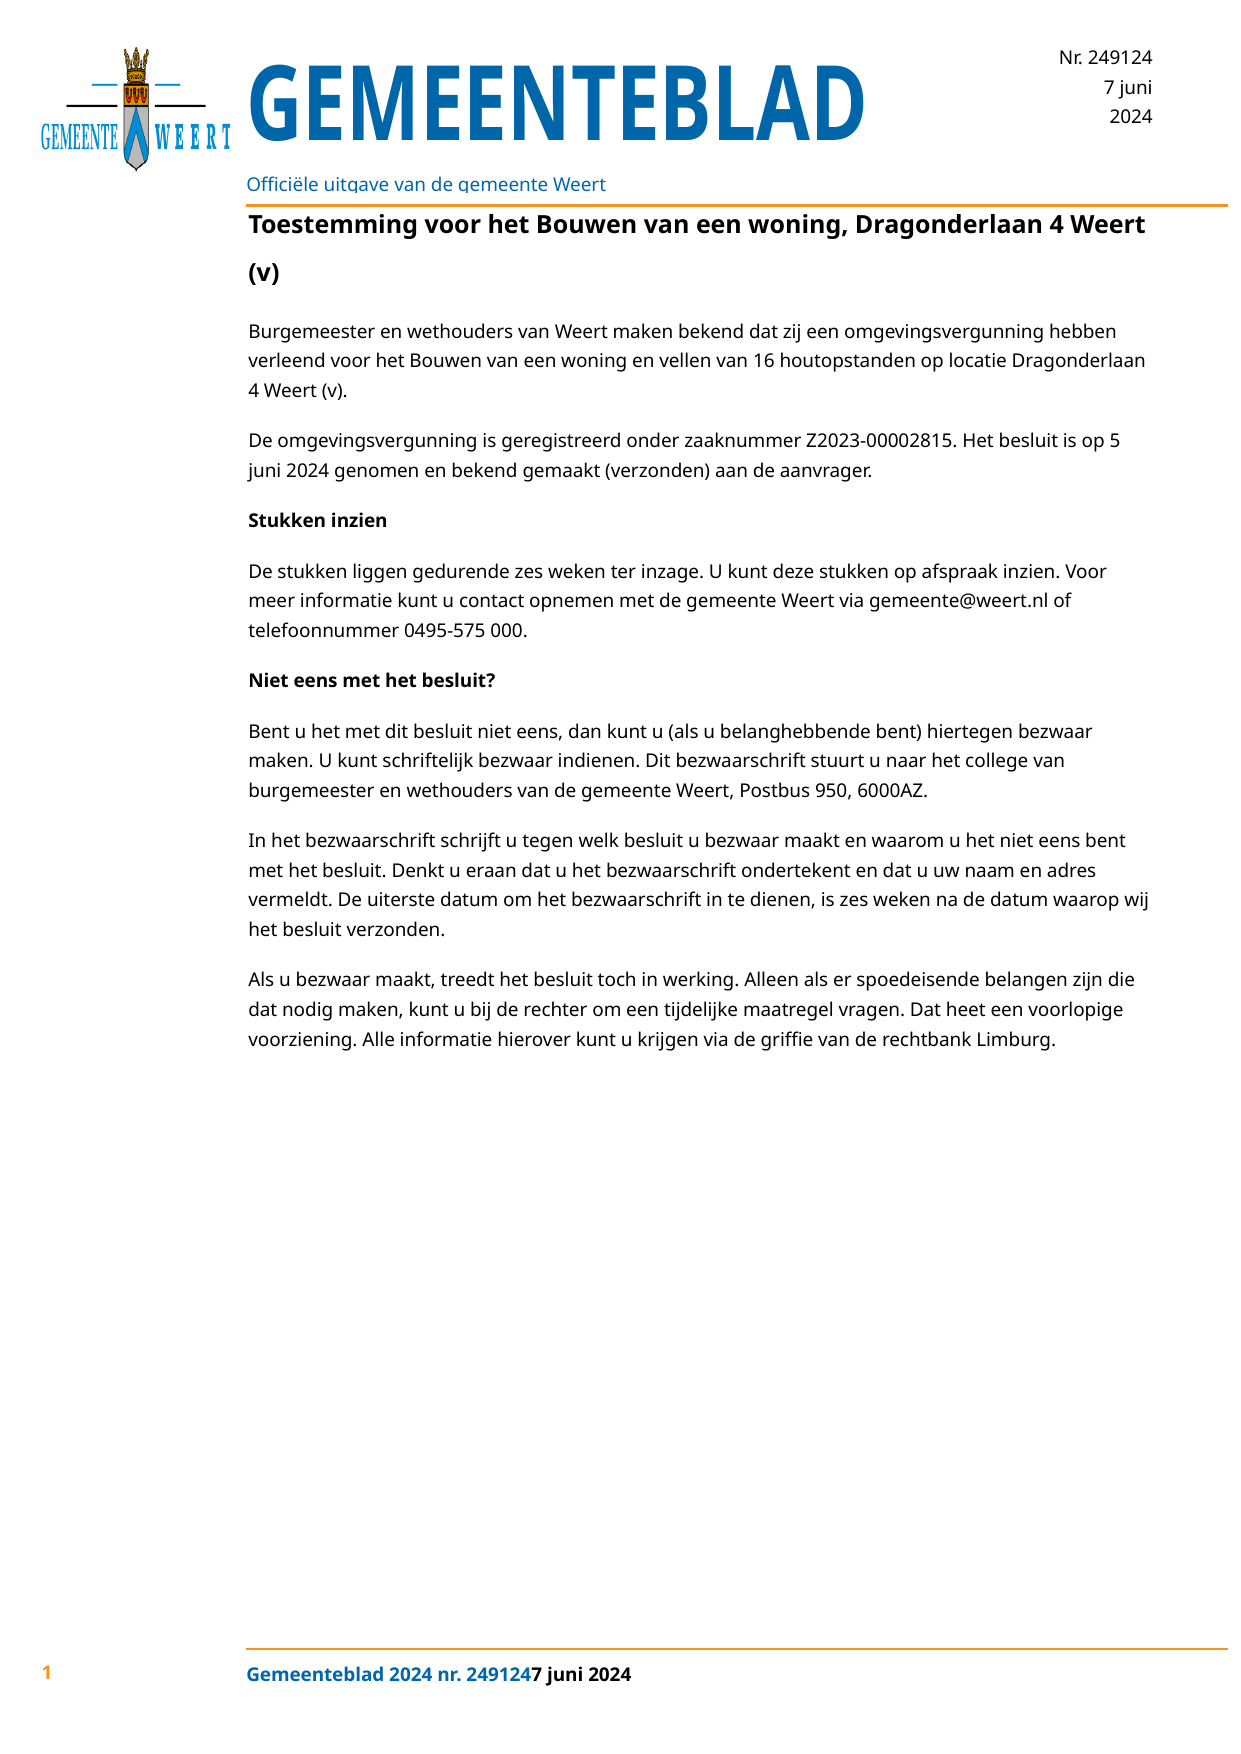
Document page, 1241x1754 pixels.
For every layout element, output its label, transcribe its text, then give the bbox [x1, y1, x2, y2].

text Niet eens met het besluit? [248, 667, 1152, 693]
text De stukken liggen gedurende zes weken ter inzage. U kunt deze stukken op afspraak inzien. Voor meer informatie kunt u contact opnemen met de gemeente Weert via gemeente@weert.nl of telefoonnummer 0495-575 000. [248, 558, 1152, 643]
text In het bezwaarschrift schrijft u tegen welk besluit u bezwaar maakt en waarom u het niet eens bent met het besluit. Denkt u eraan dat u het bezwaarschrift ondertekent en dat u uw naam en adres vermeldt. De uiterste datum om het bezwaarschrift in te dienen, is zes weken na de datum waarop wij het besluit verzonden. [248, 827, 1152, 942]
text Burgemeester en wethouders van Weert maken bekend dat zij een omgevingsvergunning hebben verleend voor het Bouwen van een woning en vellen van 16 houtopstanden op locatie Dragonderlaan 4 Weert (v). [248, 318, 1152, 403]
text Als u bezwaar maakt, treedt het besluit toch in werking. Alleen als er spoedeisende belangen zijn die dat nodig maken, kunt u bij de rechter om een tijdelijke maatregel vragen. Dat heet een voorlopige voorziening. Alle informatie hierover kunt u krijgen via de griffie van de rechtbank Limburg. [248, 967, 1152, 1052]
text Toestemming voor het Bouwen van een woning, Dragonderlaan 4 Weert (v) [248, 207, 1152, 288]
text Bent u het met dit besluit niet eens, dan kunt u (als u belanghebbende bent) hiertegen bezwaar maken. U kunt schriftelijk bezwaar indienen. Dit bezwaarschrift stuurt u naar het college van burgemeester en wethouders van de gemeente Weert, Postbus 950, 6000AZ. [248, 718, 1152, 803]
picture [41, 47, 231, 172]
text De omgevingsvergunning is geregistreerd onder zaaknummer Z2023-00002815. Het besluit is op 5 juni 2024 genomen en bekend gemaakt (verzonden) aan de aanvrager. [248, 427, 1152, 483]
text Stukken inzien [248, 507, 1152, 533]
